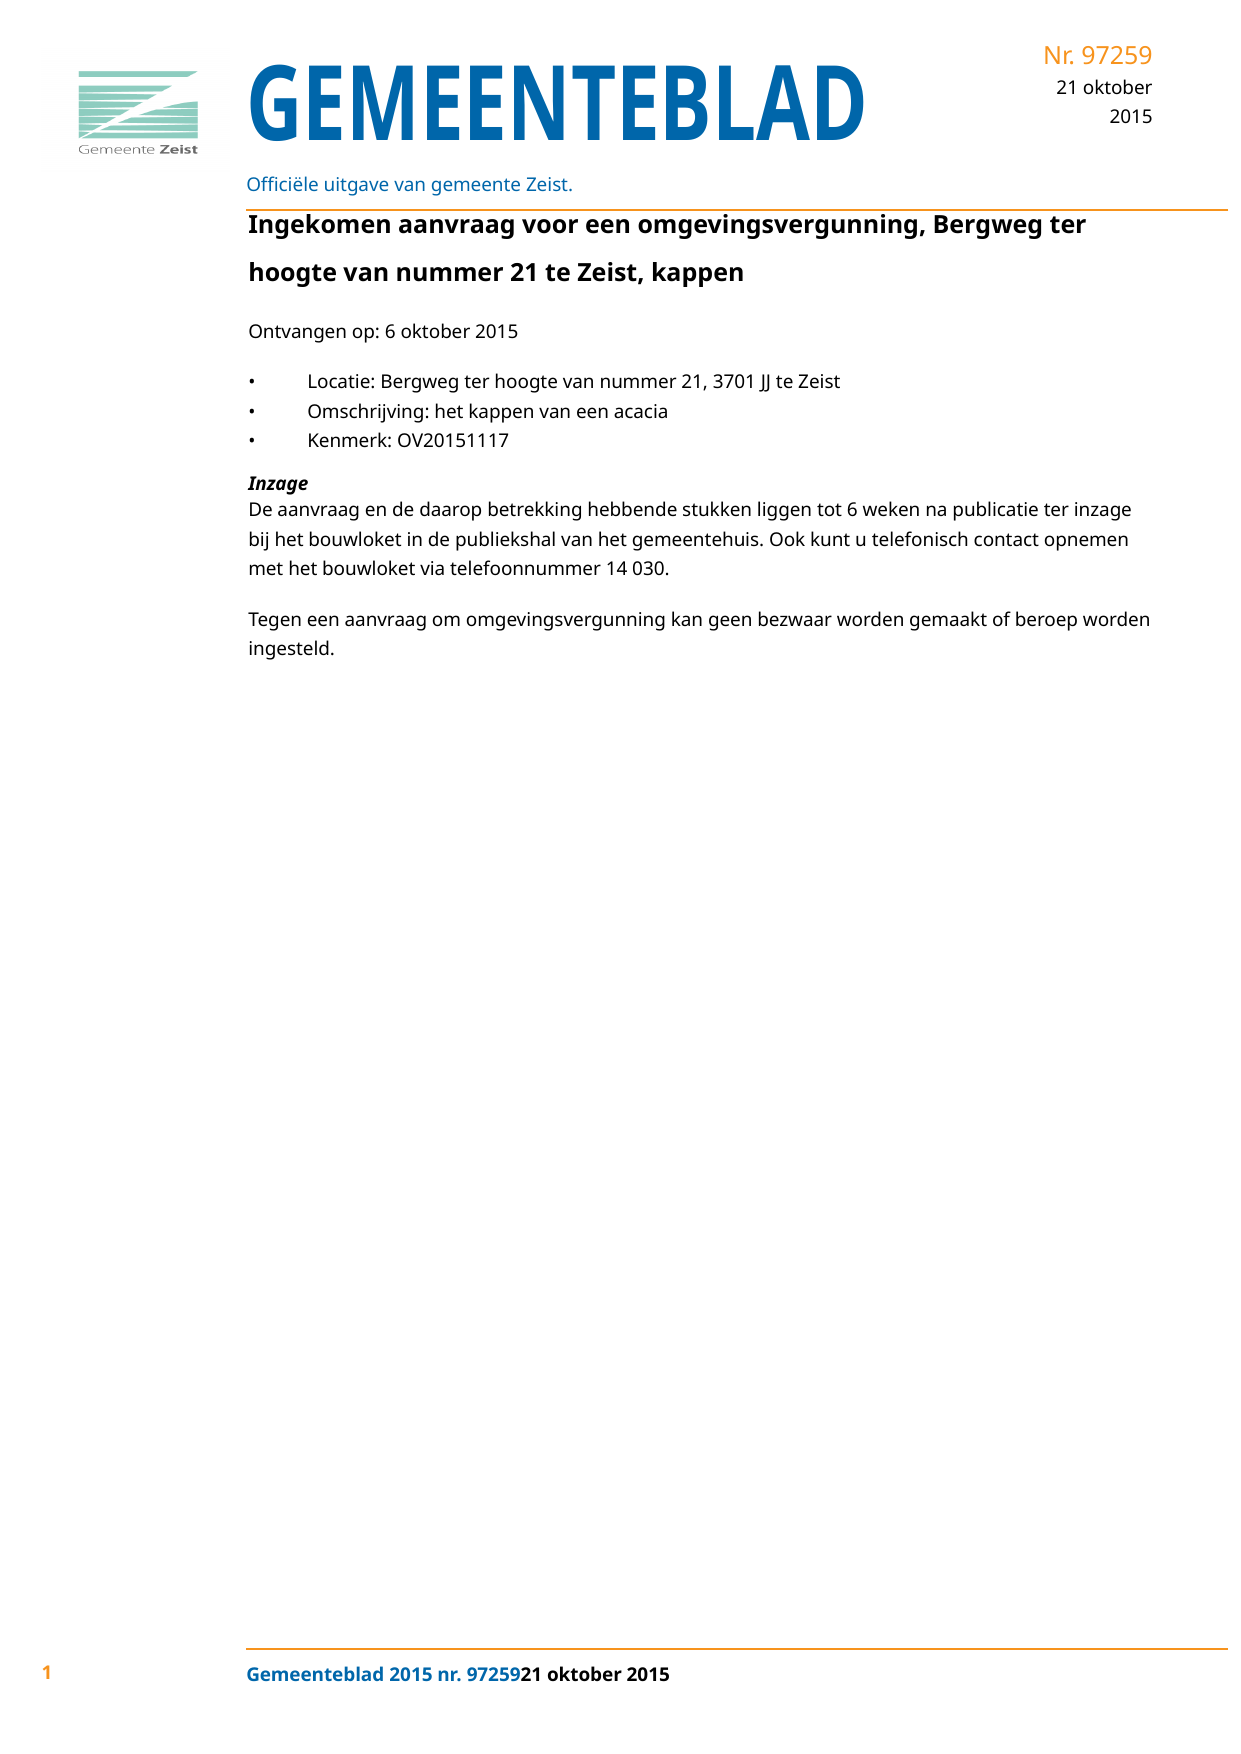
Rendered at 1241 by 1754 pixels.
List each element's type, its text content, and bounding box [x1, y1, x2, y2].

picture [41, 47, 231, 172]
text Ingekomen aanvraag voor een omgevingsvergunning, Bergweg ter hoogte van nummer 21 te Zeist, kappen [248, 211, 1152, 288]
text Ontvangen op: 6 oktober 2015 [248, 318, 1152, 344]
text Inzage [248, 471, 1152, 496]
text De aanvraag en de daarop betrekking hebbende stukken liggen tot 6 weken na publicatie ter inzage bij het bouwloket in de publiekshal van het gemeentehuis. Ook kunt u telefonisch contact opnemen met het bouwloket via telefoonnummer 14 030. [248, 496, 1152, 581]
list Locatie: Bergweg ter hoogte van nummer 21, 3701 JJ te Zeist [248, 368, 1152, 394]
text Tegen een aanvraag om omgevingsvergunning kan geen bezwaar worden gemaakt of beroep worden ingesteld. [248, 606, 1152, 661]
list Kenmerk: OV20151117 [248, 427, 1152, 453]
list Omschrijving: het kappen van een acacia [248, 398, 1152, 424]
